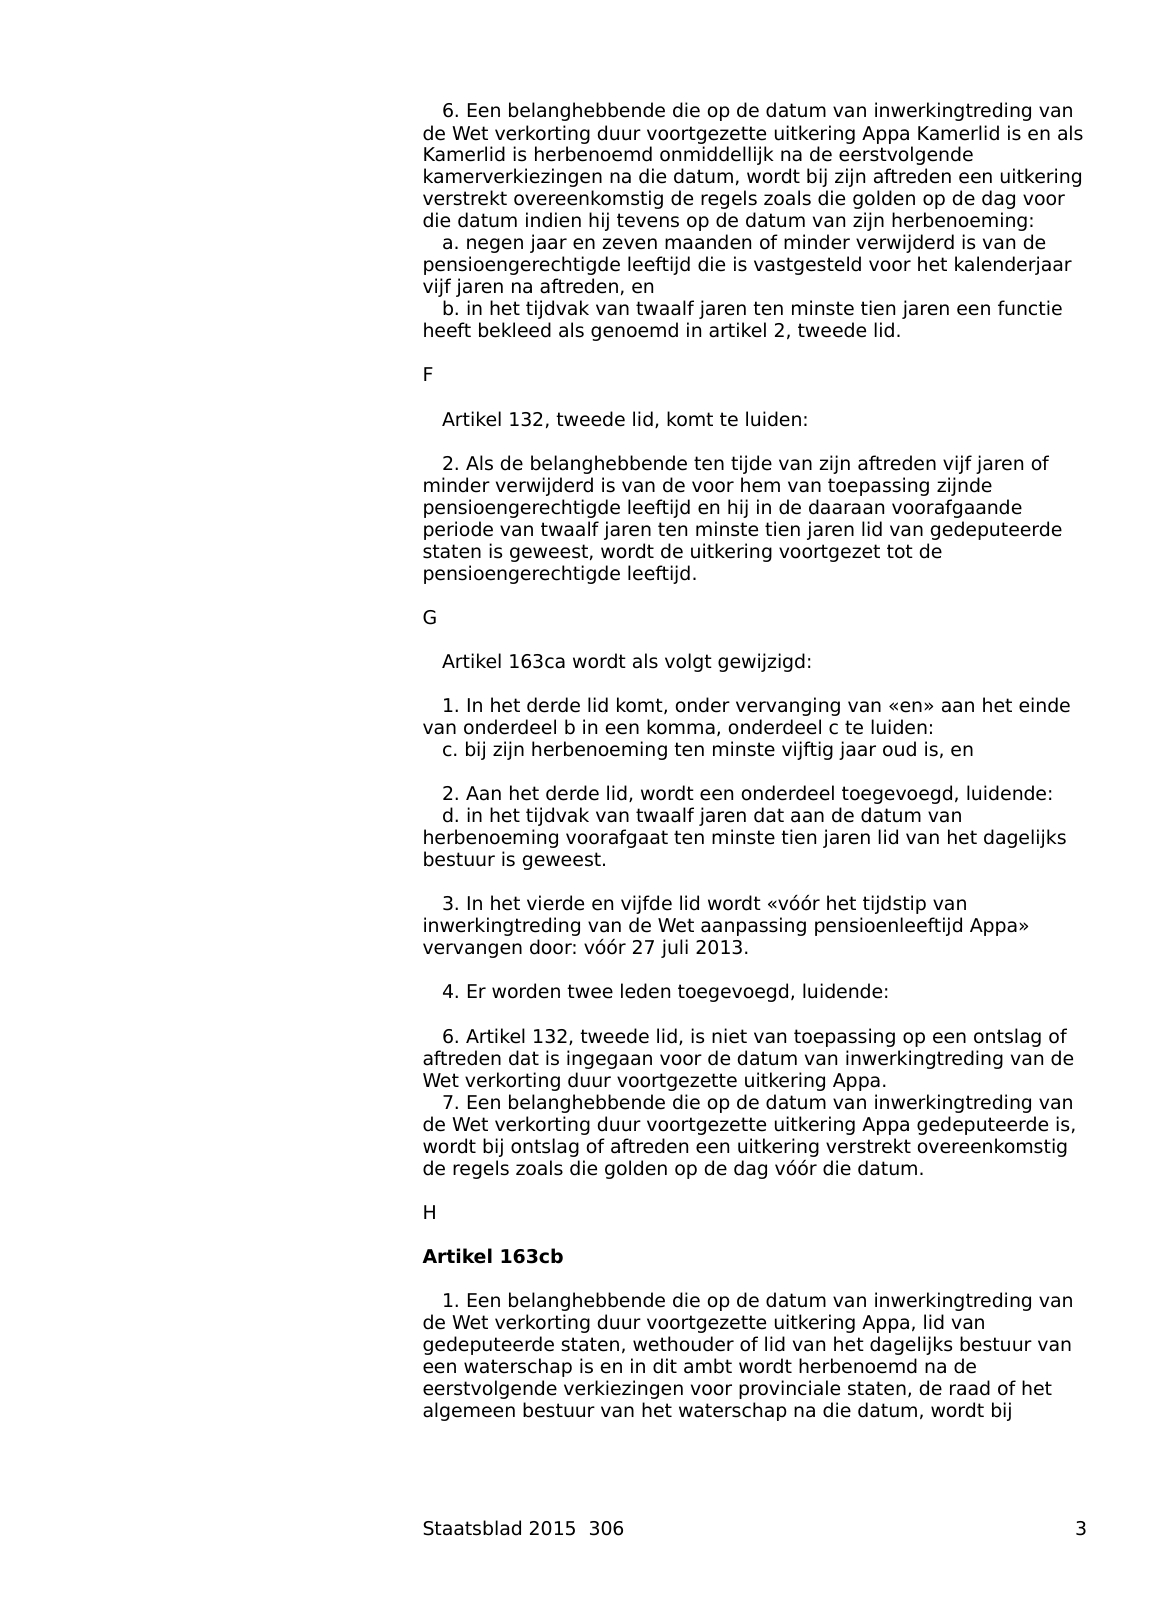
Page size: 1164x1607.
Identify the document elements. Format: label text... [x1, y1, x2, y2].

text 3. In het vierde en vijfde lid wordt «vóór het tijdstip van inwerkingtreding van de Wet aanpassing pensioenleeftijd Appa» vervangen door: vóór 27 juli 2013. [422, 893, 1087, 959]
text 4. Er worden twee leden toegevoegd, luidende: [422, 981, 1087, 1003]
text 7. Een belanghebbende die op de datum van inwerkingtreding van de Wet verkorting duur voortgezette uitkering Appa gedeputeerde is, wordt bij ontslag of aftreden een uitkering verstrekt overeenkomstig de regels zoals die golden op de dag vóór die datum. [422, 1092, 1087, 1179]
text 1. Een belanghebbende die op de datum van inwerkingtreding van de Wet verkorting duur voortgezette uitkering Appa, lid van gedeputeerde staten, wethouder of lid van het dagelijks bestuur van een waterschap is en in dit ambt wordt herbenoemd na de eerstvolgende verkiezingen voor provinciale staten, de raad of het algemeen bestuur van het waterschap na die datum, wordt bij [422, 1290, 1087, 1422]
text 6. Een belanghebbende die op de datum van inwerkingtreding van de Wet verkorting duur voortgezette uitkering Appa Kamerlid is en als Kamerlid is herbenoemd onmiddellijk na de eerstvolgende kamerverkiezingen na die datum, wordt bij zijn aftreden een uitkering verstrekt overeenkomstig de regels zoals die golden op de dag voor die datum indien hij tevens op de datum van zijn herbenoeming: [422, 100, 1087, 232]
text G [422, 607, 1087, 629]
text 2. Aan het derde lid, wordt een onderdeel toegevoegd, luidende: [422, 783, 1087, 805]
text F [422, 364, 1087, 386]
text 2. Als de belanghebbende ten tijde van zijn aftreden vijf jaren of minder verwijderd is van de voor hem van toepassing zijnde pensioengerechtigde leeftijd en hij in de daaraan voorafgaande periode van twaalf jaren ten minste tien jaren lid van gedeputeerde staten is geweest, wordt de uitkering voortgezet tot de pensioengerechtigde leeftijd. [422, 453, 1087, 584]
text Artikel 132, tweede lid, komt te luiden: [422, 408, 1087, 431]
text a. negen jaar en zeven maanden of minder verwijderd is van de pensioengerechtigde leeftijd die is vastgesteld voor het kalenderjaar vijf jaren na aftreden, en [422, 232, 1087, 298]
text H [422, 1202, 1087, 1224]
text c. bij zijn herbenoeming ten minste vijftig jaar oud is, en [422, 739, 1087, 761]
text d. in het tijdvak van twaalf jaren dat aan de datum van herbenoeming voorafgaat ten minste tien jaren lid van het dagelijks bestuur is geweest. [422, 805, 1087, 871]
text 1. In het derde lid komt, onder vervanging van «en» aan het einde van onderdeel b in een komma, onderdeel c te luiden: [422, 695, 1087, 739]
text b. in het tijdvak van twaalf jaren ten minste tien jaren een functie heeft bekleed als genoemd in artikel 2, tweede lid. [422, 298, 1087, 342]
text 6. Artikel 132, tweede lid, is niet van toepassing op een ontslag of aftreden dat is ingegaan voor de datum van inwerkingtreding van de Wet verkorting duur voortgezette uitkering Appa. [422, 1026, 1087, 1092]
subtitle Artikel 163cb [422, 1246, 1087, 1268]
text Artikel 163ca wordt als volgt gewijzigd: [422, 651, 1087, 673]
